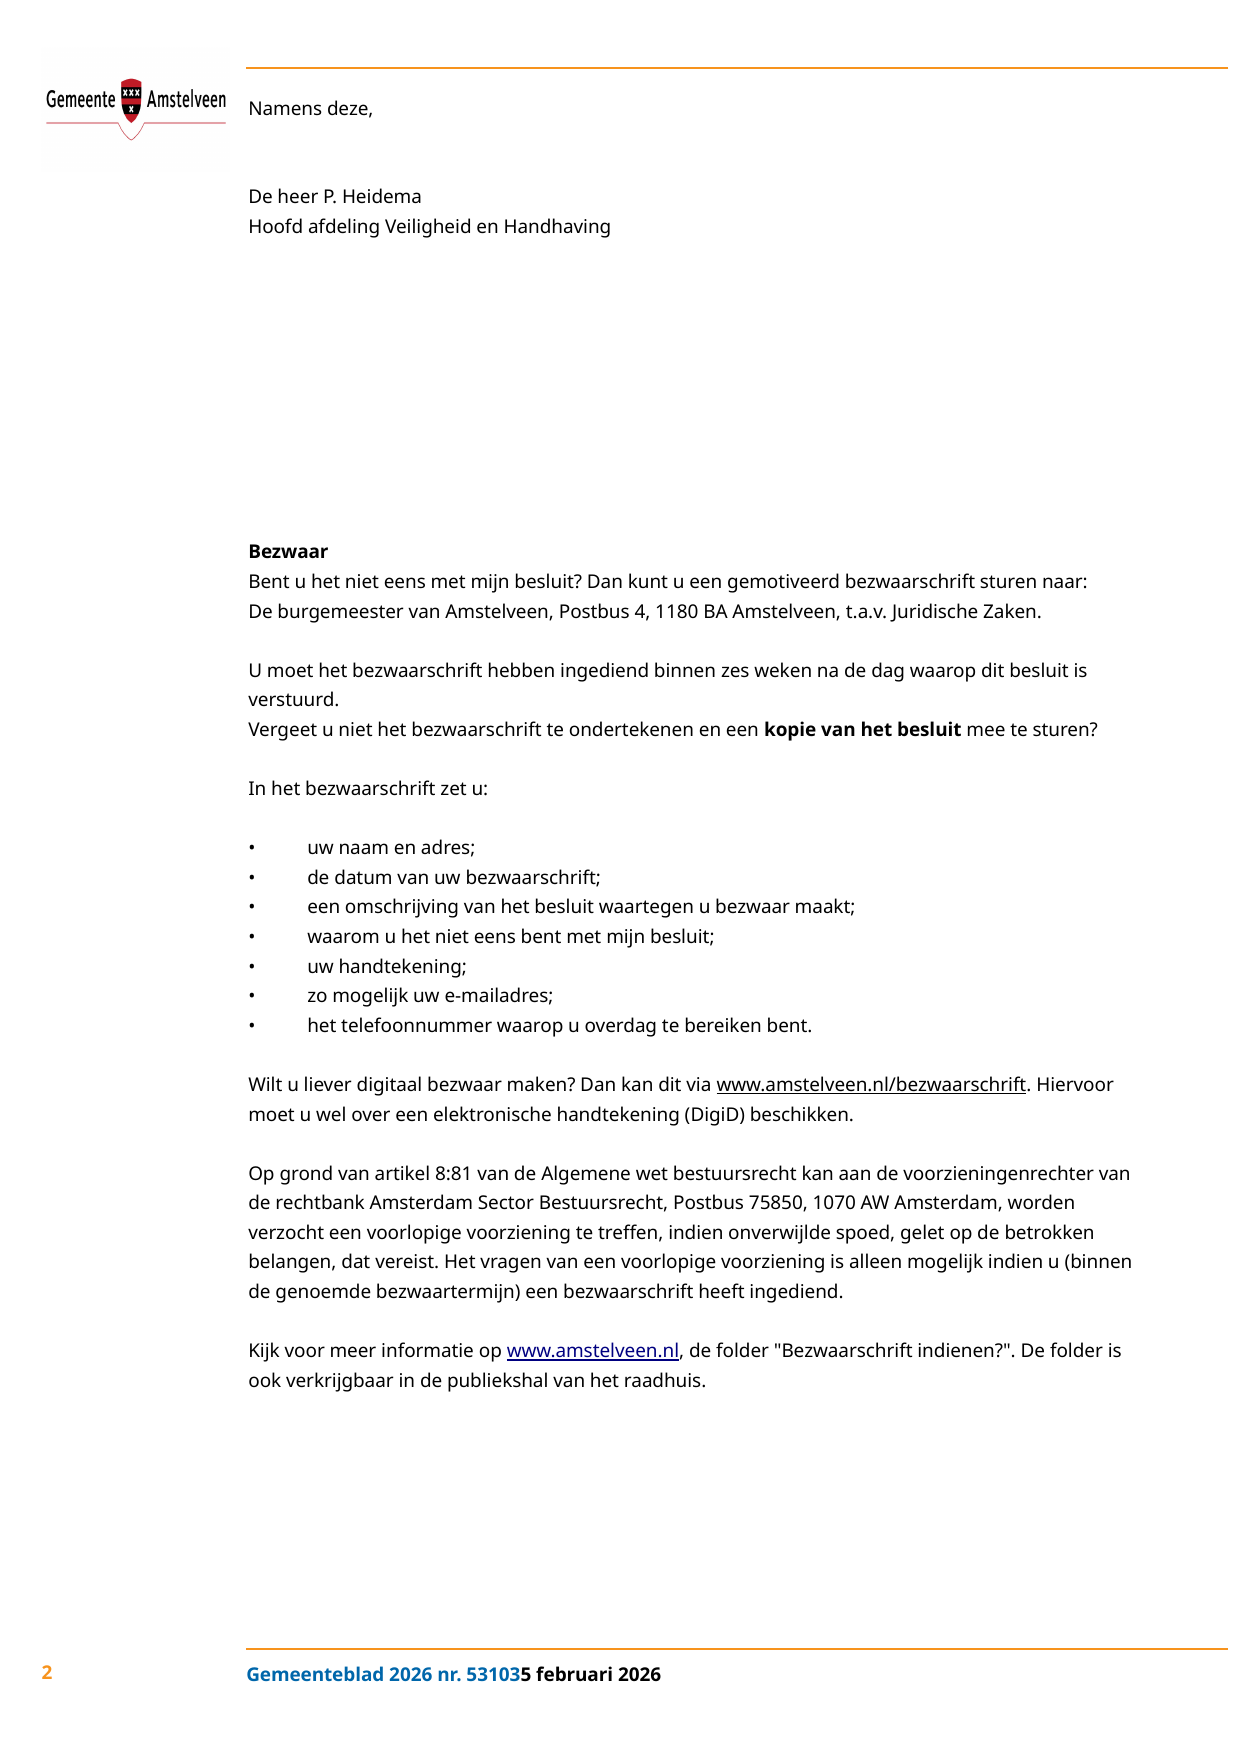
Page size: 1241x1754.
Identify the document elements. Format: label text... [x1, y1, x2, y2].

text Namens deze, [248, 95, 1152, 121]
text Hoofd afdeling Veiligheid en Handhaving [248, 213, 1152, 239]
table_header Bezwaar Bent u het niet eens met mijn besluit? Dan kunt u een gemotiveerd bezwaarschrift sturen naar: De burgemeester van Amstelveen, Postbus 4, 1180 BA Amstelveen, t.a.v. Juridische Zaken. U moet het bezwaarschrift hebben ingediend binnen zes weken na de dag waarop dit besluit is verstuurd. Vergeet u niet het bezwaarschrift te ondertekenen en een kopie van het besluit mee te sturen? In het bezwaarschrift zet u: uw naam en adres; de datum van uw bezwaarschrift; een omschrijving van het besluit waartegen u bezwaar maakt; waarom u het niet eens bent met mijn besluit; uw handtekening; zo mogelijk uw e-mailadres; het telefoonnummer waarop u overdag te bereiken bent. Wilt u liever digitaal bezwaar maken? Dan kan dit via www.amstelveen.nl/bezwaarschrift. Hiervoor moet u wel over een elektronische handtekening (DigiD) beschikken. Op grond van artikel 8:81 van de Algemene wet bestuursrecht kan aan de voorzieningenrechter van de rechtbank Amsterdam Sector Bestuursrecht, Postbus 75850, 1070 AW Amsterdam, worden verzocht een voorlopige voorziening te treffen, indien onverwijlde spoed, gelet op de betrokken belangen, dat vereist. Het vragen van een voorlopige voorziening is alleen mogelijk indien u (binnen de genoemde bezwaartermijn) een bezwaarschrift heeft ingediend. Kijk voor meer informatie op www.amstelveen.nl, de folder "Bezwaarschrift indienen?". De folder is ook verkrijgbaar in de publiekshal van het raadhuis. [248, 539, 1152, 1422]
text De heer P. Heidema [248, 183, 1152, 209]
picture [41, 47, 231, 172]
